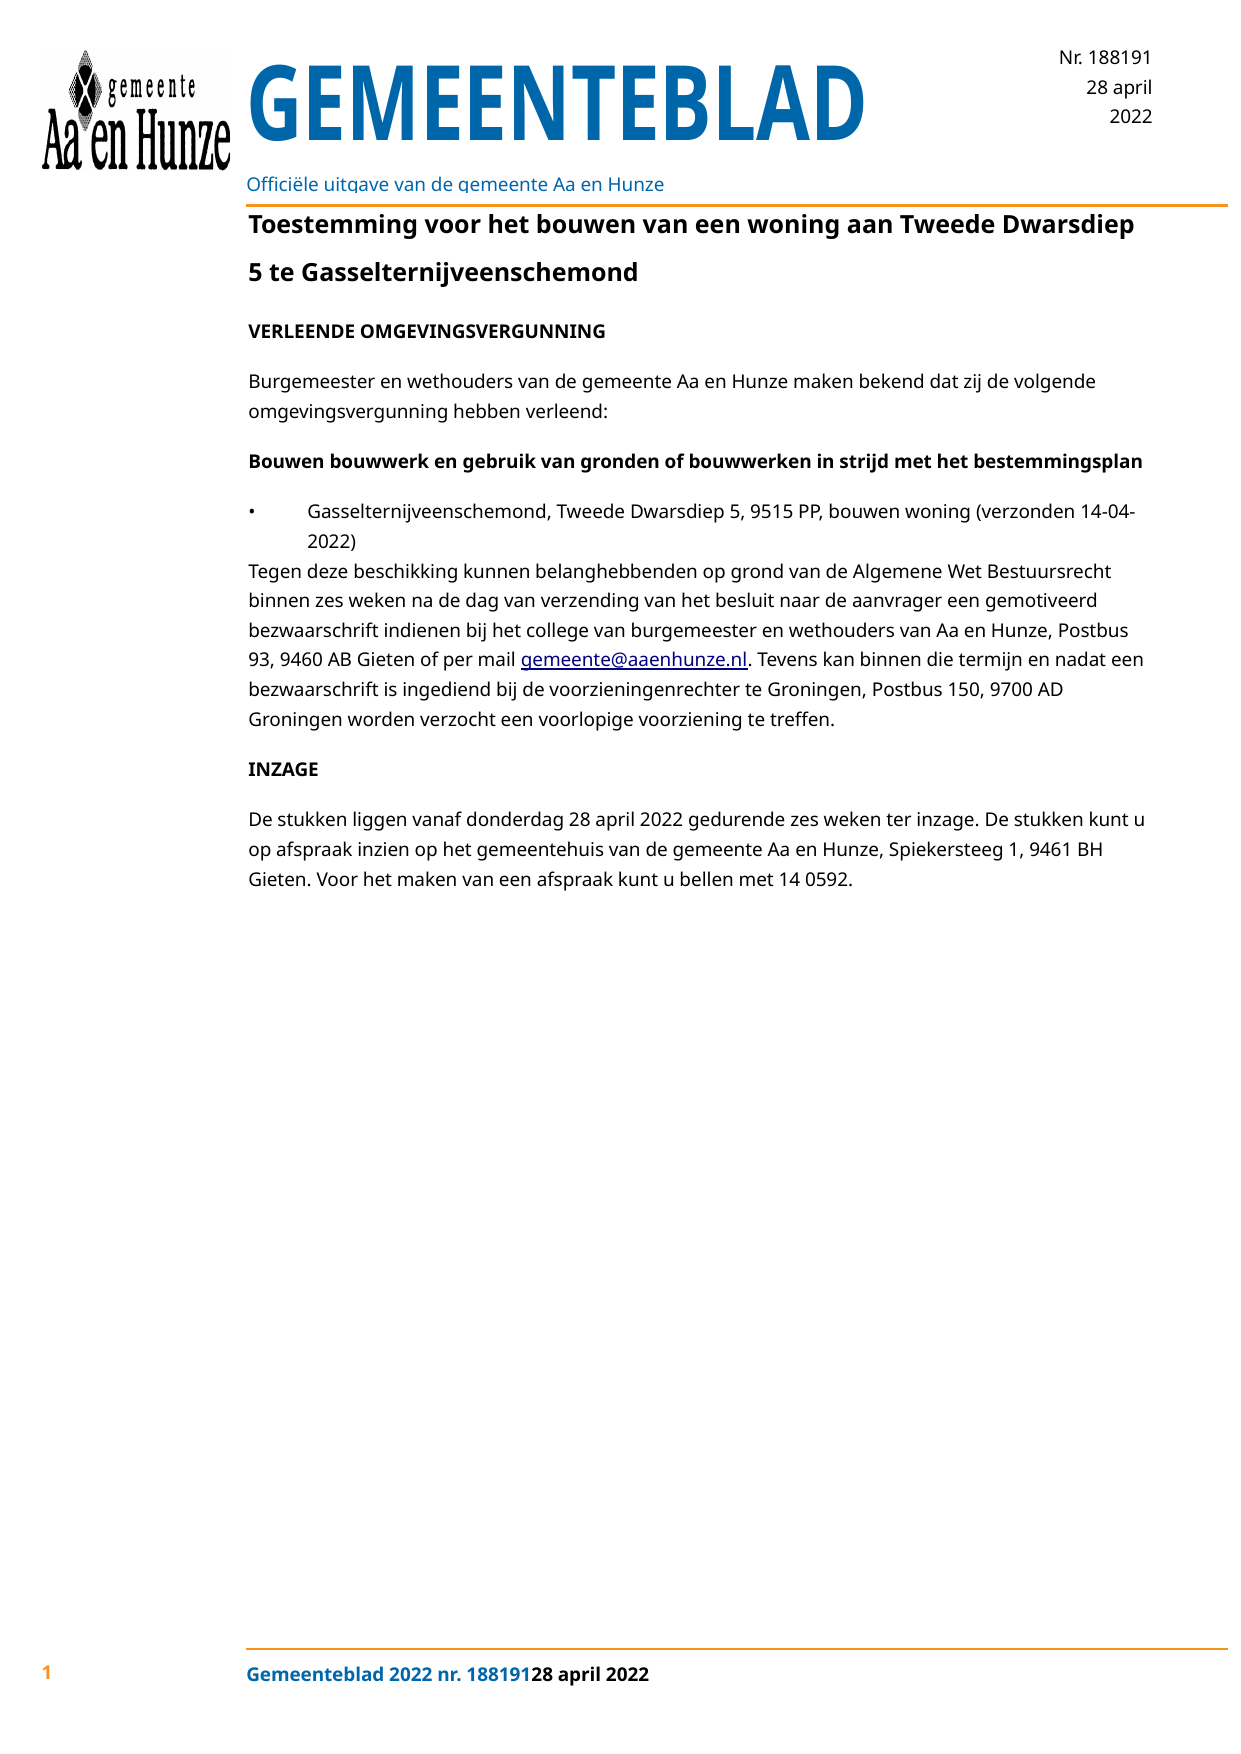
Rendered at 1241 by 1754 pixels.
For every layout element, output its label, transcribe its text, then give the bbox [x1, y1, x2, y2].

picture [41, 47, 231, 172]
text Bouwen bouwwerk en gebruik van gronden of bouwwerken in strijd met het bestemmingsplan [248, 448, 1152, 474]
list Gasselternijveenschemond, Tweede Dwarsdiep 5, 9515 PP, bouwen woning (verzonden 14-04-2022) [248, 499, 1152, 554]
text De stukken liggen vanaf donderdag 28 april 2022 gedurende zes weken ter inzage. De stukken kunt u op afspraak inzien op het gemeentehuis van de gemeente Aa en Hunze, Spiekersteeg 1, 9461 BH Gieten. Voor het maken van een afspraak kunt u bellen met 14 0592. [248, 807, 1152, 892]
text Toestemming voor het bouwen van een woning aan Tweede Dwarsdiep 5 te Gasselternijveenschemond [248, 207, 1152, 288]
text VERLEENDE OMGEVINGSVERGUNNING [248, 318, 1152, 344]
text Burgemeester en wethouders van de gemeente Aa en Hunze maken bekend dat zij de volgende omgevingsvergunning hebben verleend: [248, 368, 1152, 424]
text Tegen deze beschikking kunnen belanghebbenden op grond van de Algemene Wet Bestuursrecht binnen zes weken na de dag van verzending van het besluit naar de aanvrager een gemotiveerd bezwaarschrift indienen bij het college van burgemeester en wethouders van Aa en Hunze, Postbus 93, 9460 AB Gieten of per mail gemeente@aaenhunze.nl. Tevens kan binnen die termijn en nadat een bezwaarschrift is ingediend bij de voorzieningenrechter te Groningen, Postbus 150, 9700 AD Groningen worden verzocht een voorlopige voorziening te treffen. [248, 558, 1152, 732]
text INZAGE [248, 756, 1152, 782]
